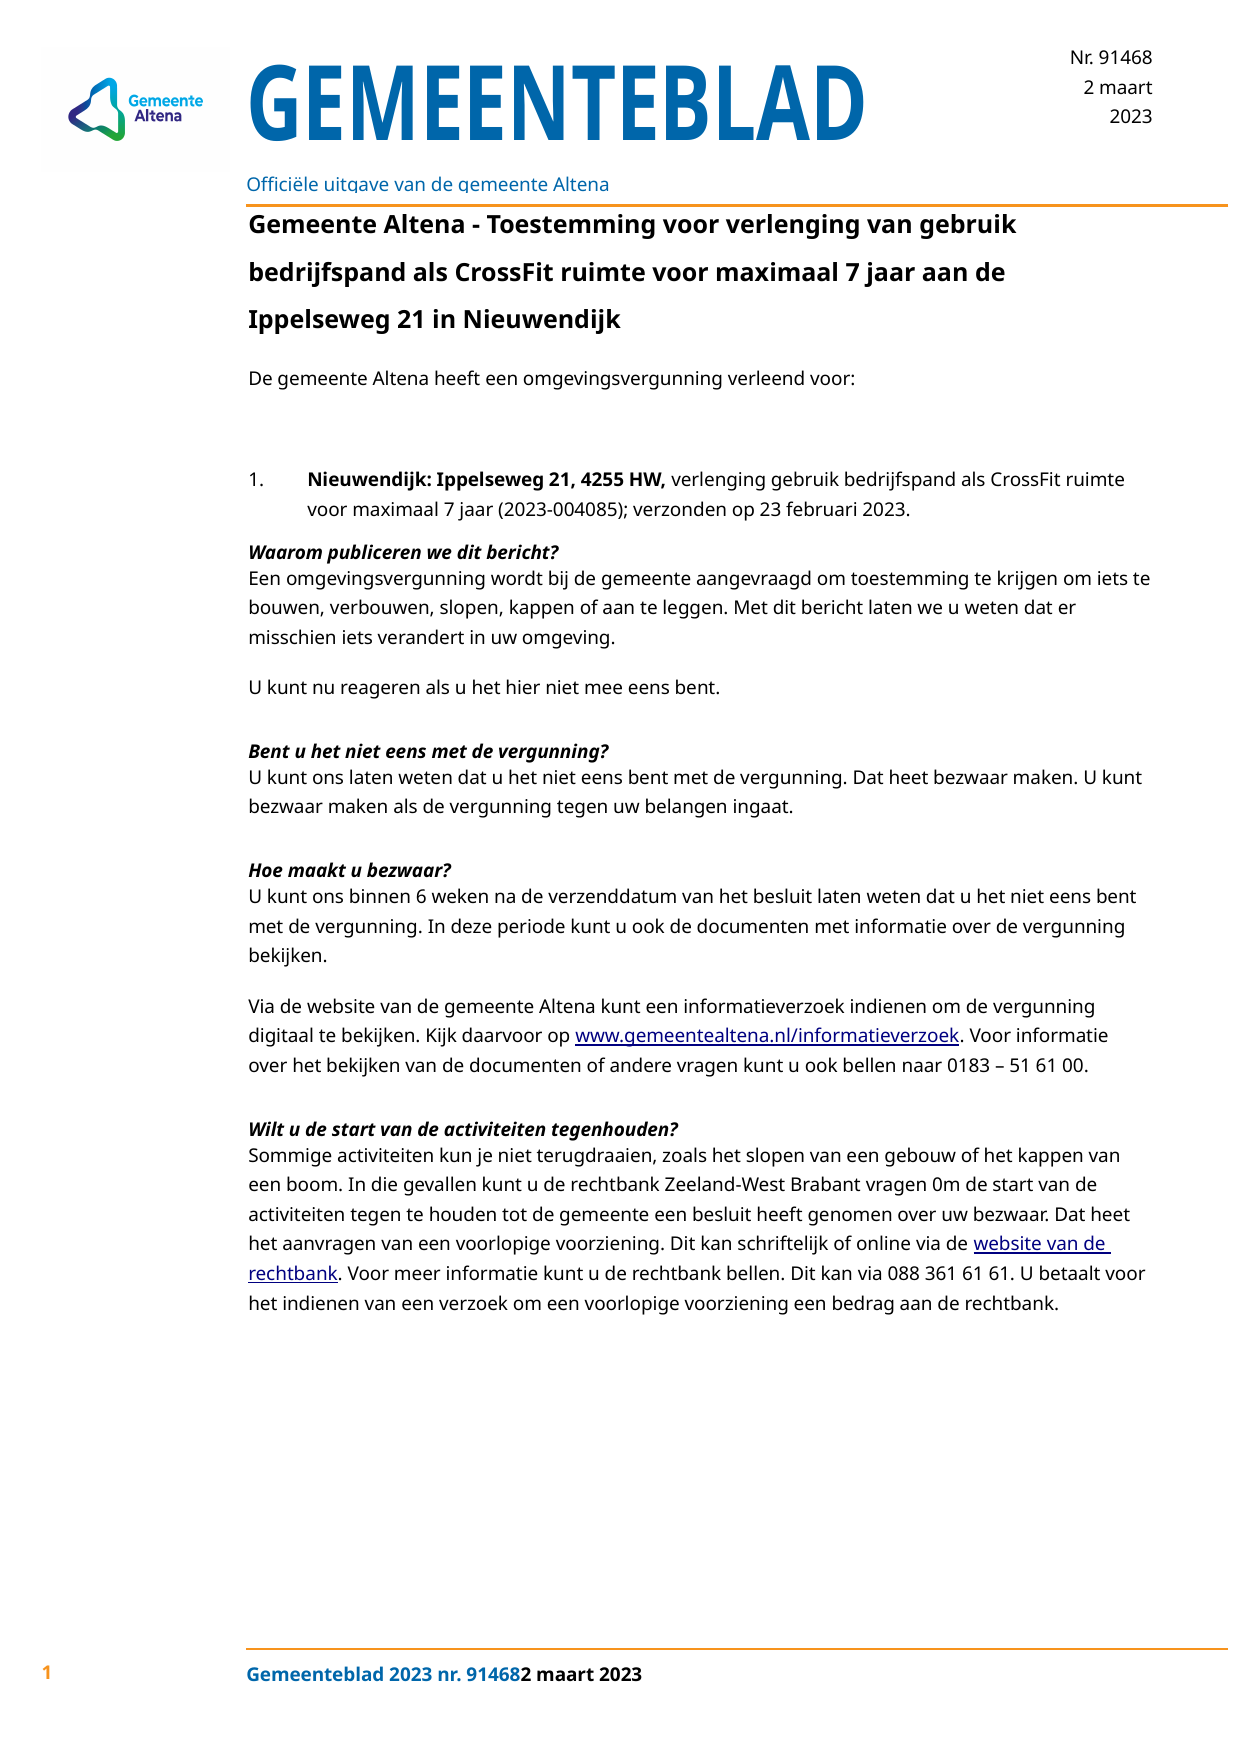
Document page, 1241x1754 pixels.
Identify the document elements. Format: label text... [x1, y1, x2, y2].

text Een omgevingsvergunning wordt bij de gemeente aangevraagd om toestemming te krijgen om iets te bouwen, verbouwen, slopen, kappen of aan te leggen. Met dit bericht laten we u weten dat er misschien iets verandert in uw omgeving. [248, 565, 1152, 650]
text Gemeente Altena - Toestemming voor verlenging van gebruik bedrijfspand als CrossFit ruimte voor maximaal 7 jaar aan de Ippelseweg 21 in Nieuwendijk [248, 207, 1152, 336]
text Hoe maakt u bezwaar? [248, 858, 1152, 883]
text U kunt ons laten weten dat u het niet eens bent met de vergunning. Dat heet bezwaar maken. U kunt bezwaar maken als de vergunning tegen uw belangen ingaat. [248, 764, 1152, 819]
picture [41, 47, 231, 172]
list Nieuwendijk: Ippelseweg 21, 4255 HW, verlenging gebruik bedrijfspand als CrossFit ruimte voor maximaal 7 jaar (2023-004085); verzonden op 23 februari 2023. [248, 466, 1152, 522]
text Via de website van de gemeente Altena kunt een informatieverzoek indienen om de vergunning digitaal te bekijken. Kijk daarvoor op www.gemeentealtena.nl/informatieverzoek. Voor informatie over het bekijken van de documenten of andere vragen kunt u ook bellen naar 0183 – 51 61 00. [248, 993, 1152, 1078]
text De gemeente Altena heeft een omgevingsvergunning verleend voor: [248, 366, 1152, 391]
text Bent u het niet eens met de vergunning? [248, 738, 1152, 764]
text Sommige activiteiten kun je niet terugdraaien, zoals het slopen van een gebouw of het kappen van een boom. In die gevallen kunt u de rechtbank Zeeland-West Brabant vragen 0m de start van de activiteiten tegen te houden tot de gemeente een besluit heeft genomen over uw bezwaar. Dat heet het aanvragen van een voorlopige voorziening. Dit kan schriftelijk of online via de website van de rechtbank. Voor meer informatie kunt u de rechtbank bellen. Dit kan via 088 361 61 61. U betaalt voor het indienen van een verzoek om een voorlopige voorziening een bedrag aan de rechtbank. [248, 1142, 1152, 1315]
text U kunt ons binnen 6 weken na de verzenddatum van het besluit laten weten dat u het niet eens bent met de vergunning. In deze periode kunt u ook de documenten met informatie over de vergunning bekijken. [248, 883, 1152, 968]
text U kunt nu reageren als u het hier niet mee eens bent. [248, 674, 1152, 700]
text Wilt u de start van de activiteiten tegenhouden? [248, 1116, 1152, 1142]
text Waarom publiceren we dit bericht? [248, 539, 1152, 565]
